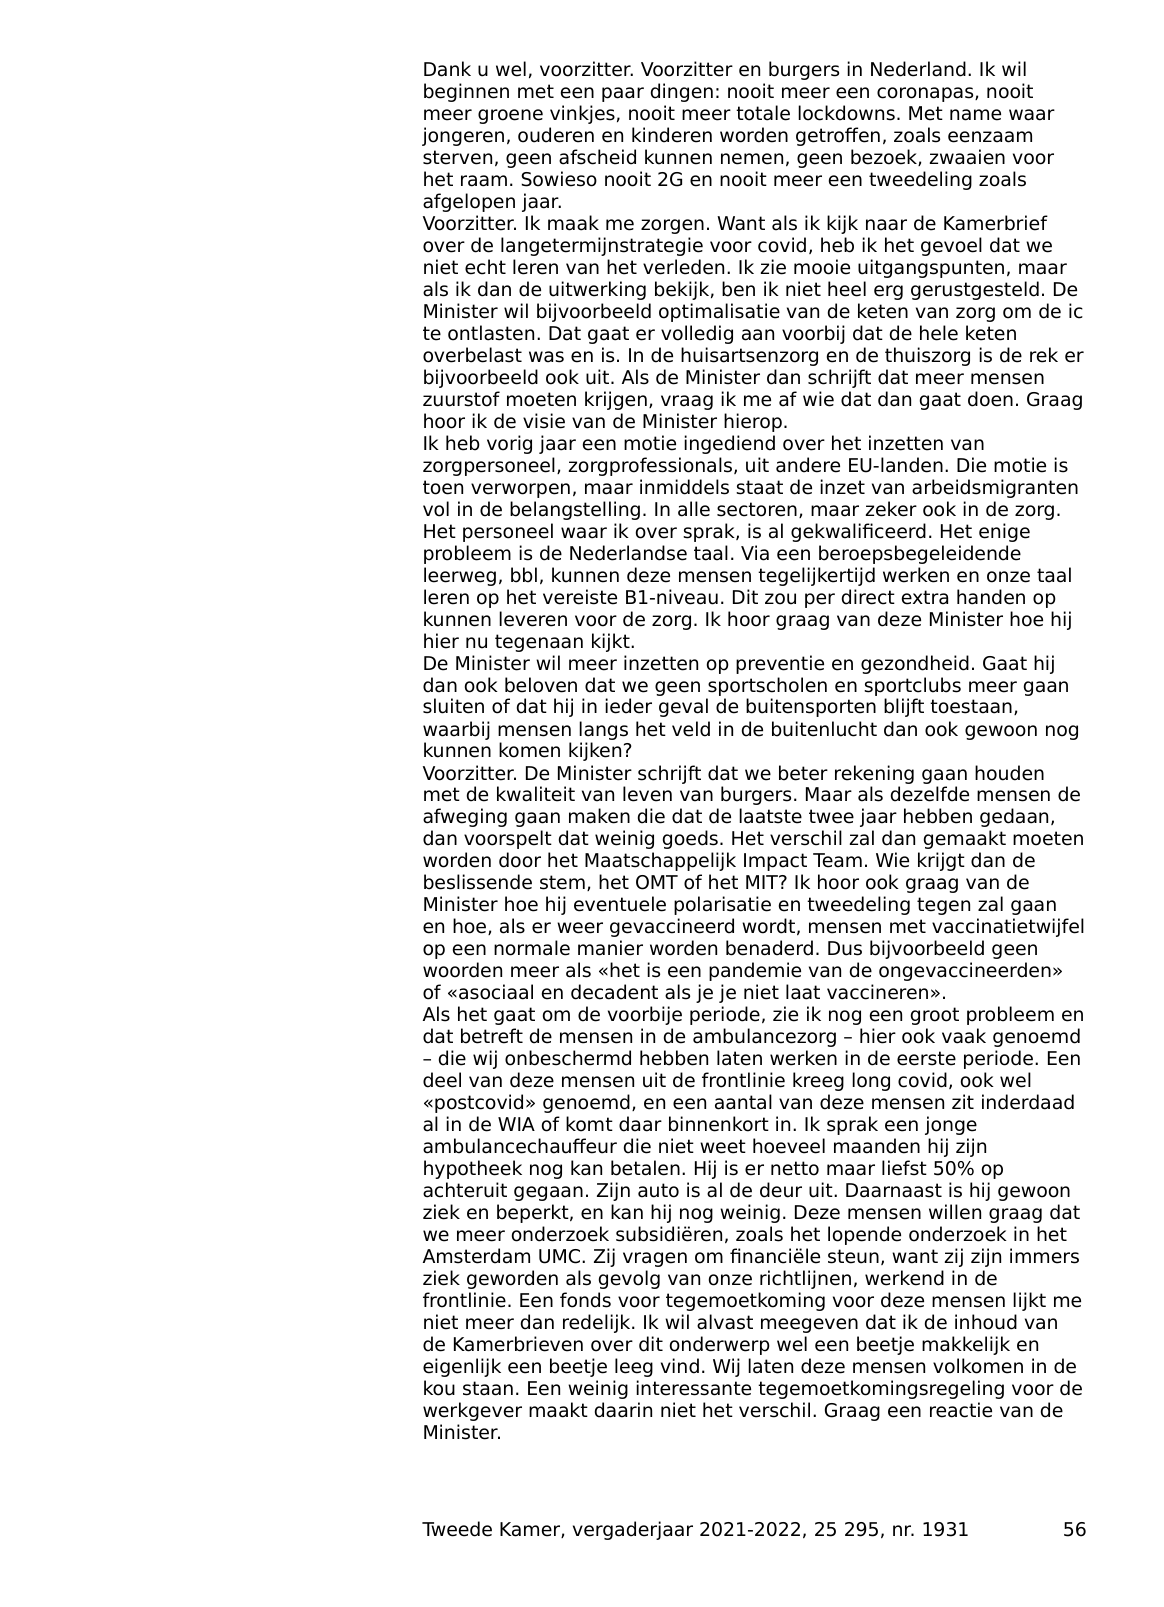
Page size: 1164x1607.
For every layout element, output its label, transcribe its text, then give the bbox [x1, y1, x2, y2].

text Dank u wel, voorzitter. Voorzitter en burgers in Nederland. Ik wil beginnen met een paar dingen: nooit meer een coronapas, nooit meer groene vinkjes, nooit meer totale lockdowns. Met name waar jongeren, ouderen en kinderen worden getroffen, zoals eenzaam sterven, geen afscheid kunnen nemen, geen bezoek, zwaaien voor het raam. Sowieso nooit 2G en nooit meer een tweedeling zoals afgelopen jaar. [422, 59, 1087, 213]
text De Minister wil meer inzetten op preventie en gezondheid. Gaat hij dan ook beloven dat we geen sportscholen en sportclubs meer gaan sluiten of dat hij in ieder geval de buitensporten blijft toestaan, waarbij mensen langs het veld in de buitenlucht dan ook gewoon nog kunnen komen kijken? [422, 652, 1087, 762]
text Als het gaat om de voorbije periode, zie ik nog een groot probleem en dat betreft de mensen in de ambulancezorg – hier ook vaak genoemd – die wij onbeschermd hebben laten werken in de eerste periode. Een deel van deze mensen uit de frontlinie kreeg long covid, ook wel «postcovid» genoemd, en een aantal van deze mensen zit inderdaad al in de WIA of komt daar binnenkort in. Ik sprak een jonge ambulancechauffeur die niet weet hoeveel maanden hij zijn hypotheek nog kan betalen. Hij is er netto maar liefst 50% op achteruit gegaan. Zijn auto is al de deur uit. Daarnaast is hij gewoon ziek en beperkt, en kan hij nog weinig. Deze mensen willen graag dat we meer onderzoek subsidiëren, zoals het lopende onderzoek in het Amsterdam UMC. Zij vragen om financiële steun, want zij zijn immers ziek geworden als gevolg van onze richtlijnen, werkend in de frontlinie. Een fonds voor tegemoetkoming voor deze mensen lijkt me niet meer dan redelijk. Ik wil alvast meegeven dat ik de inhoud van de Kamerbrieven over dit onderwerp wel een beetje makkelijk en eigenlijk een beetje leeg vind. Wij laten deze mensen volkomen in de kou staan. Een weinig interessante tegemoetkomingsregeling voor de werkgever maakt daarin niet het verschil. Graag een reactie van de Minister. [422, 1004, 1087, 1444]
text Voorzitter. De Minister schrijft dat we beter rekening gaan houden met de kwaliteit van leven van burgers. Maar als dezelfde mensen de afweging gaan maken die dat de laatste twee jaar hebben gedaan, dan voorspelt dat weinig goeds. Het verschil zal dan gemaakt moeten worden door het Maatschappelijk Impact Team. Wie krijgt dan de beslissende stem, het OMT of het MIT? Ik hoor ook graag van de Minister hoe hij eventuele polarisatie en tweedeling tegen zal gaan en hoe, als er weer gevaccineerd wordt, mensen met vaccinatietwijfel op een normale manier worden benaderd. Dus bijvoorbeeld geen woorden meer als «het is een pandemie van de ongevaccineerden» of «asociaal en decadent als je je niet laat vaccineren». [422, 762, 1087, 1004]
text Ik heb vorig jaar een motie ingediend over het inzetten van zorgpersoneel, zorgprofessionals, uit andere EU-landen. Die motie is toen verworpen, maar inmiddels staat de inzet van arbeidsmigranten vol in de belangstelling. In alle sectoren, maar zeker ook in de zorg. Het personeel waar ik over sprak, is al gekwalificeerd. Het enige probleem is de Nederlandse taal. Via een beroepsbegeleidende leerweg, bbl, kunnen deze mensen tegelijkertijd werken en onze taal leren op het vereiste B1-niveau. Dit zou per direct extra handen op kunnen leveren voor de zorg. Ik hoor graag van deze Minister hoe hij hier nu tegenaan kijkt. [422, 433, 1087, 652]
text Voorzitter. Ik maak me zorgen. Want als ik kijk naar de Kamerbrief over de langetermijnstrategie voor covid, heb ik het gevoel dat we niet echt leren van het verleden. Ik zie mooie uitgangspunten, maar als ik dan de uitwerking bekijk, ben ik niet heel erg gerustgesteld. De Minister wil bijvoorbeeld optimalisatie van de keten van zorg om de ic te ontlasten. Dat gaat er volledig aan voorbij dat de hele keten overbelast was en is. In de huisartsenzorg en de thuiszorg is de rek er bijvoorbeeld ook uit. Als de Minister dan schrijft dat meer mensen zuurstof moeten krijgen, vraag ik me af wie dat dan gaat doen. Graag hoor ik de visie van de Minister hierop. [422, 213, 1087, 433]
